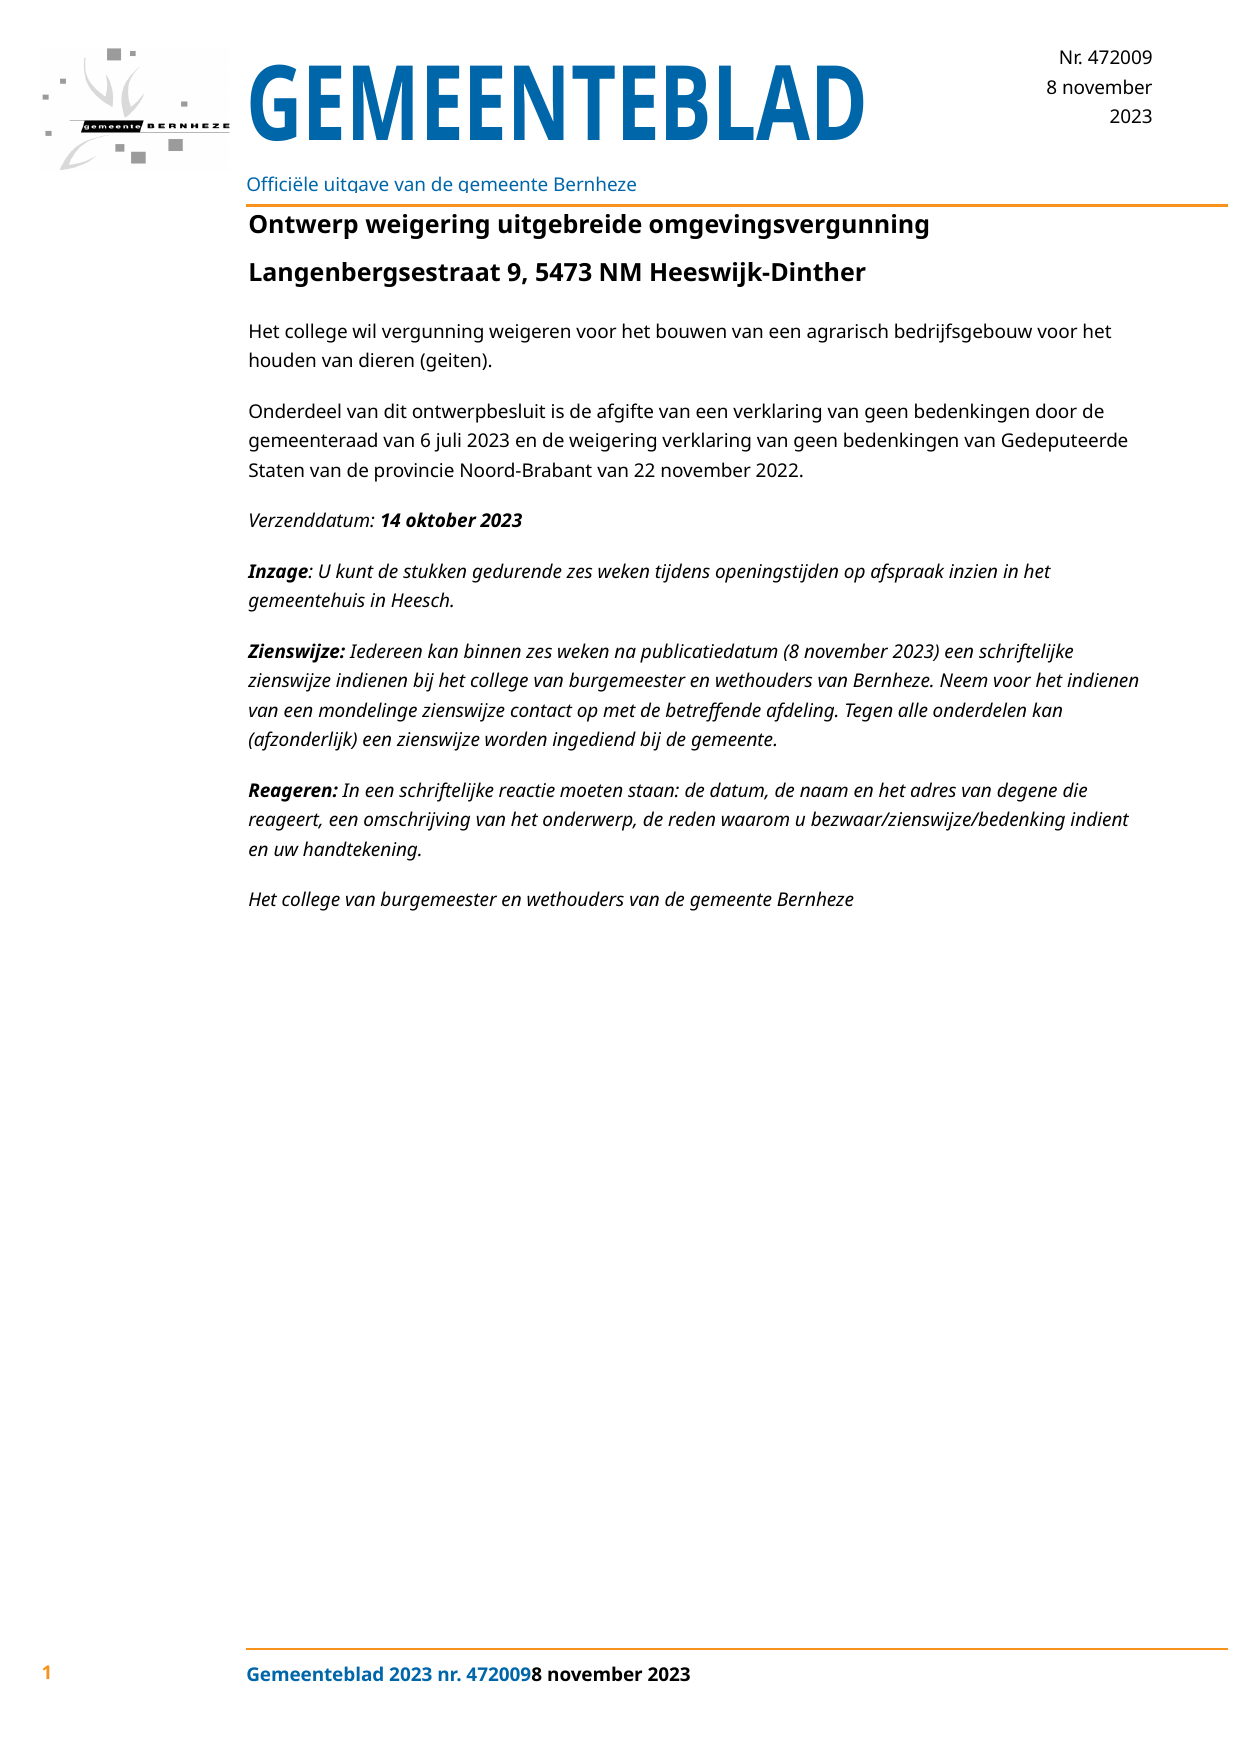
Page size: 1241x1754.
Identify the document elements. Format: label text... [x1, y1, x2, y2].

text Zienswijze: Iedereen kan binnen zes weken na publicatiedatum (8 november 2023) een schriftelijke zienswijze indienen bij het college van burgemeester en wethouders van Bernheze. Neem voor het indienen van een mondelinge zienswijze contact op met de betreffende afdeling. Tegen alle onderdelen kan (afzonderlijk) een zienswijze worden ingediend bij de gemeente. [248, 638, 1152, 752]
picture [41, 47, 231, 172]
text Verzenddatum: 14 oktober 2023 [248, 507, 1152, 533]
text Het college wil vergunning weigeren voor het bouwen van een agrarisch bedrijfsgebouw voor het houden van dieren (geiten). [248, 318, 1152, 373]
text Ontwerp weigering uitgebreide omgevingsvergunning Langenbergsestraat 9, 5473 NM Heeswijk-Dinther [248, 207, 1152, 288]
text Reageren: In een schriftelijke reactie moeten staan: de datum, de naam en het adres van degene die reageert, een omschrijving van het onderwerp, de reden waarom u bezwaar/zienswijze/bedenking indient en uw handtekening. [248, 777, 1152, 862]
text Onderdeel van dit ontwerpbesluit is de afgifte van een verklaring van geen bedenkingen door de gemeenteraad van 6 juli 2023 en de weigering verklaring van geen bedenkingen van Gedeputeerde Staten van de provincie Noord-Brabant van 22 november 2022. [248, 398, 1152, 483]
text Inzage: U kunt de stukken gedurende zes weken tijdens openingstijden op afspraak inzien in het gemeentehuis in Heesch. [248, 558, 1152, 613]
text Het college van burgemeester en wethouders van de gemeente Bernheze [248, 887, 1152, 912]
